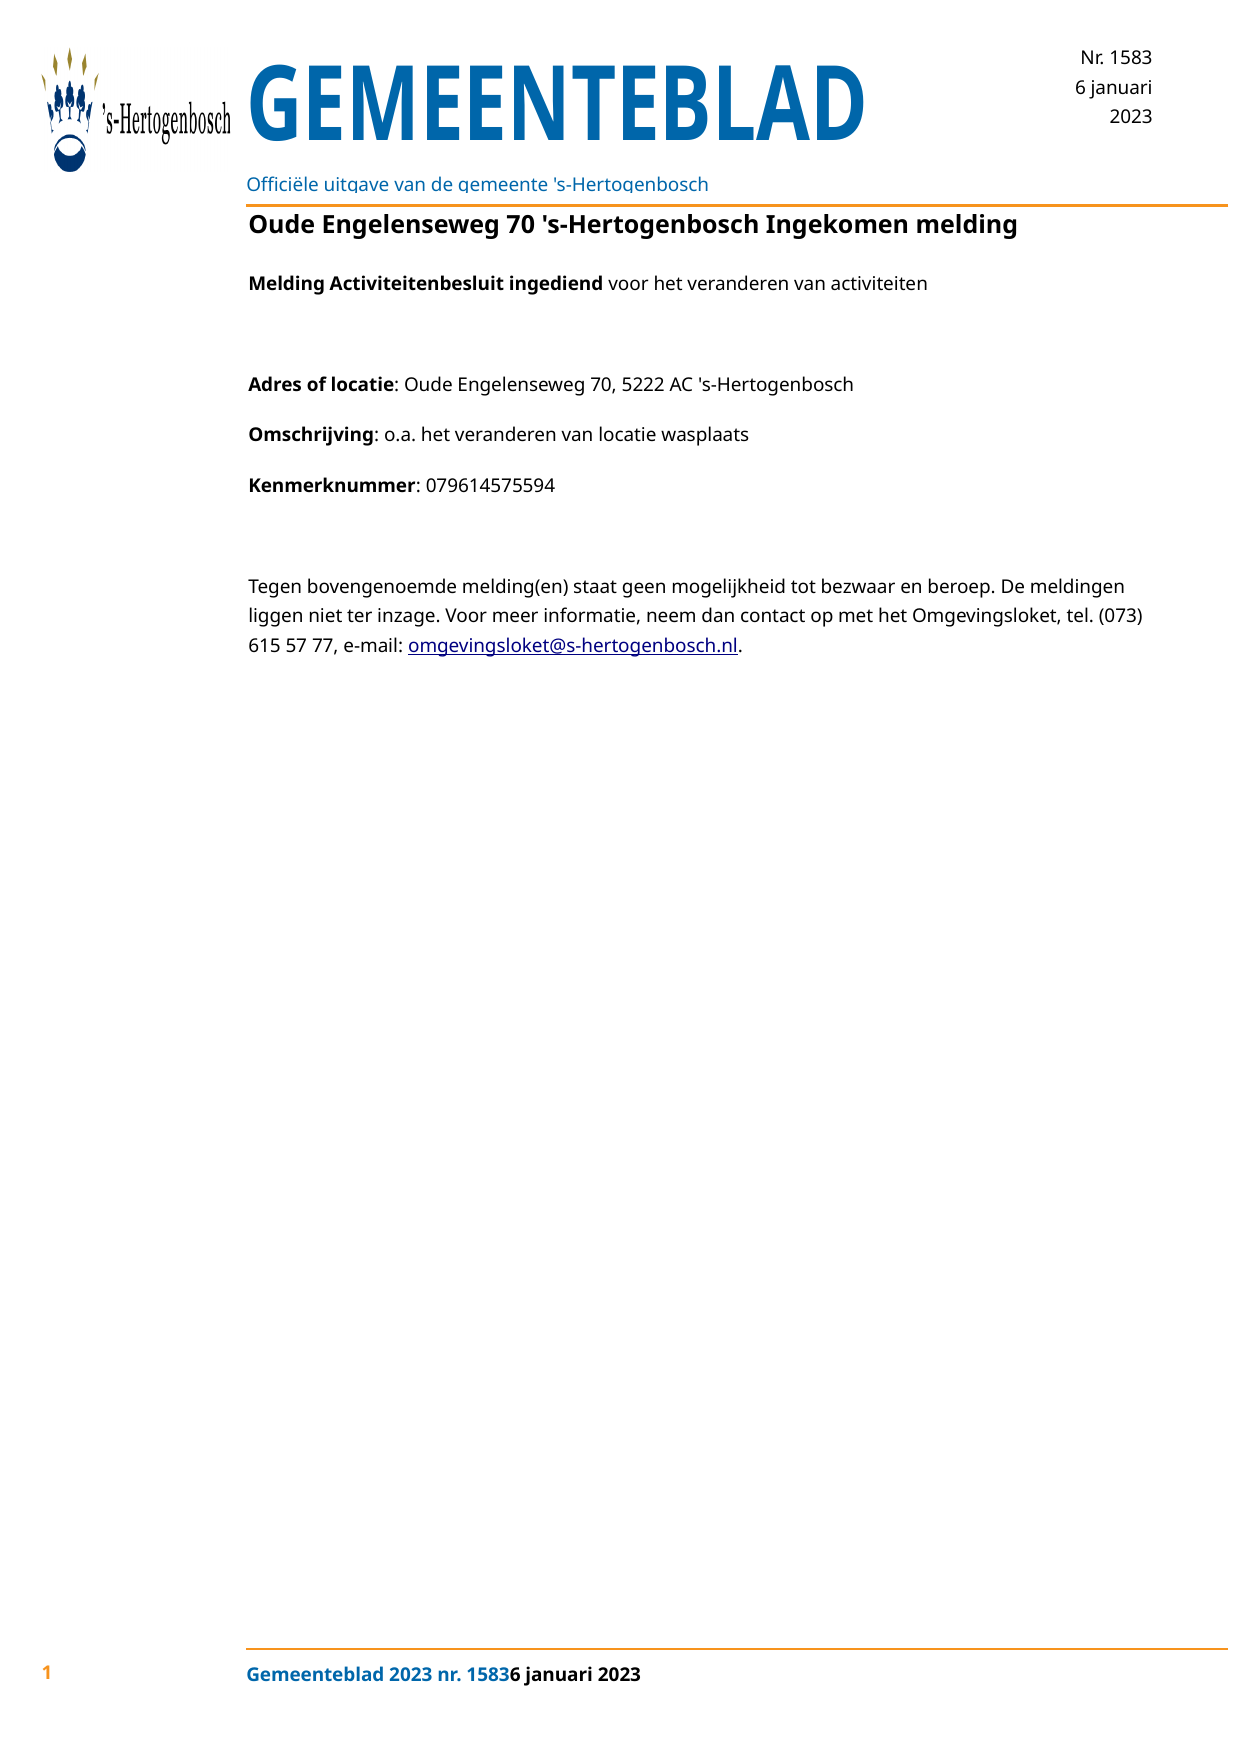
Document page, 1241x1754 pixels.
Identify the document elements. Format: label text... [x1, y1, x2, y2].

text Omschrijving: o.a. het veranderen van locatie wasplaats [248, 422, 1152, 447]
text Adres of locatie: Oude Engelenseweg 70, 5222 AC 's-Hertogenbosch [248, 371, 1152, 397]
text Melding Activiteitenbesluit ingediend voor het veranderen van activiteiten [248, 270, 1152, 296]
text Oude Engelenseweg 70 's-Hertogenbosch Ingekomen melding [248, 207, 1152, 241]
text Kenmerknummer: 079614575594 [248, 472, 1152, 498]
text Tegen bovengenoemde melding(en) staat geen mogelijkheid tot bezwaar en beroep. De meldingen liggen niet ter inzage. Voor meer informatie, neem dan contact op met het Omgevingsloket, tel. (073) 615 57 77, e-mail: omgevingsloket@s-hertogenbosch.nl. [248, 573, 1152, 658]
picture [41, 47, 231, 172]
